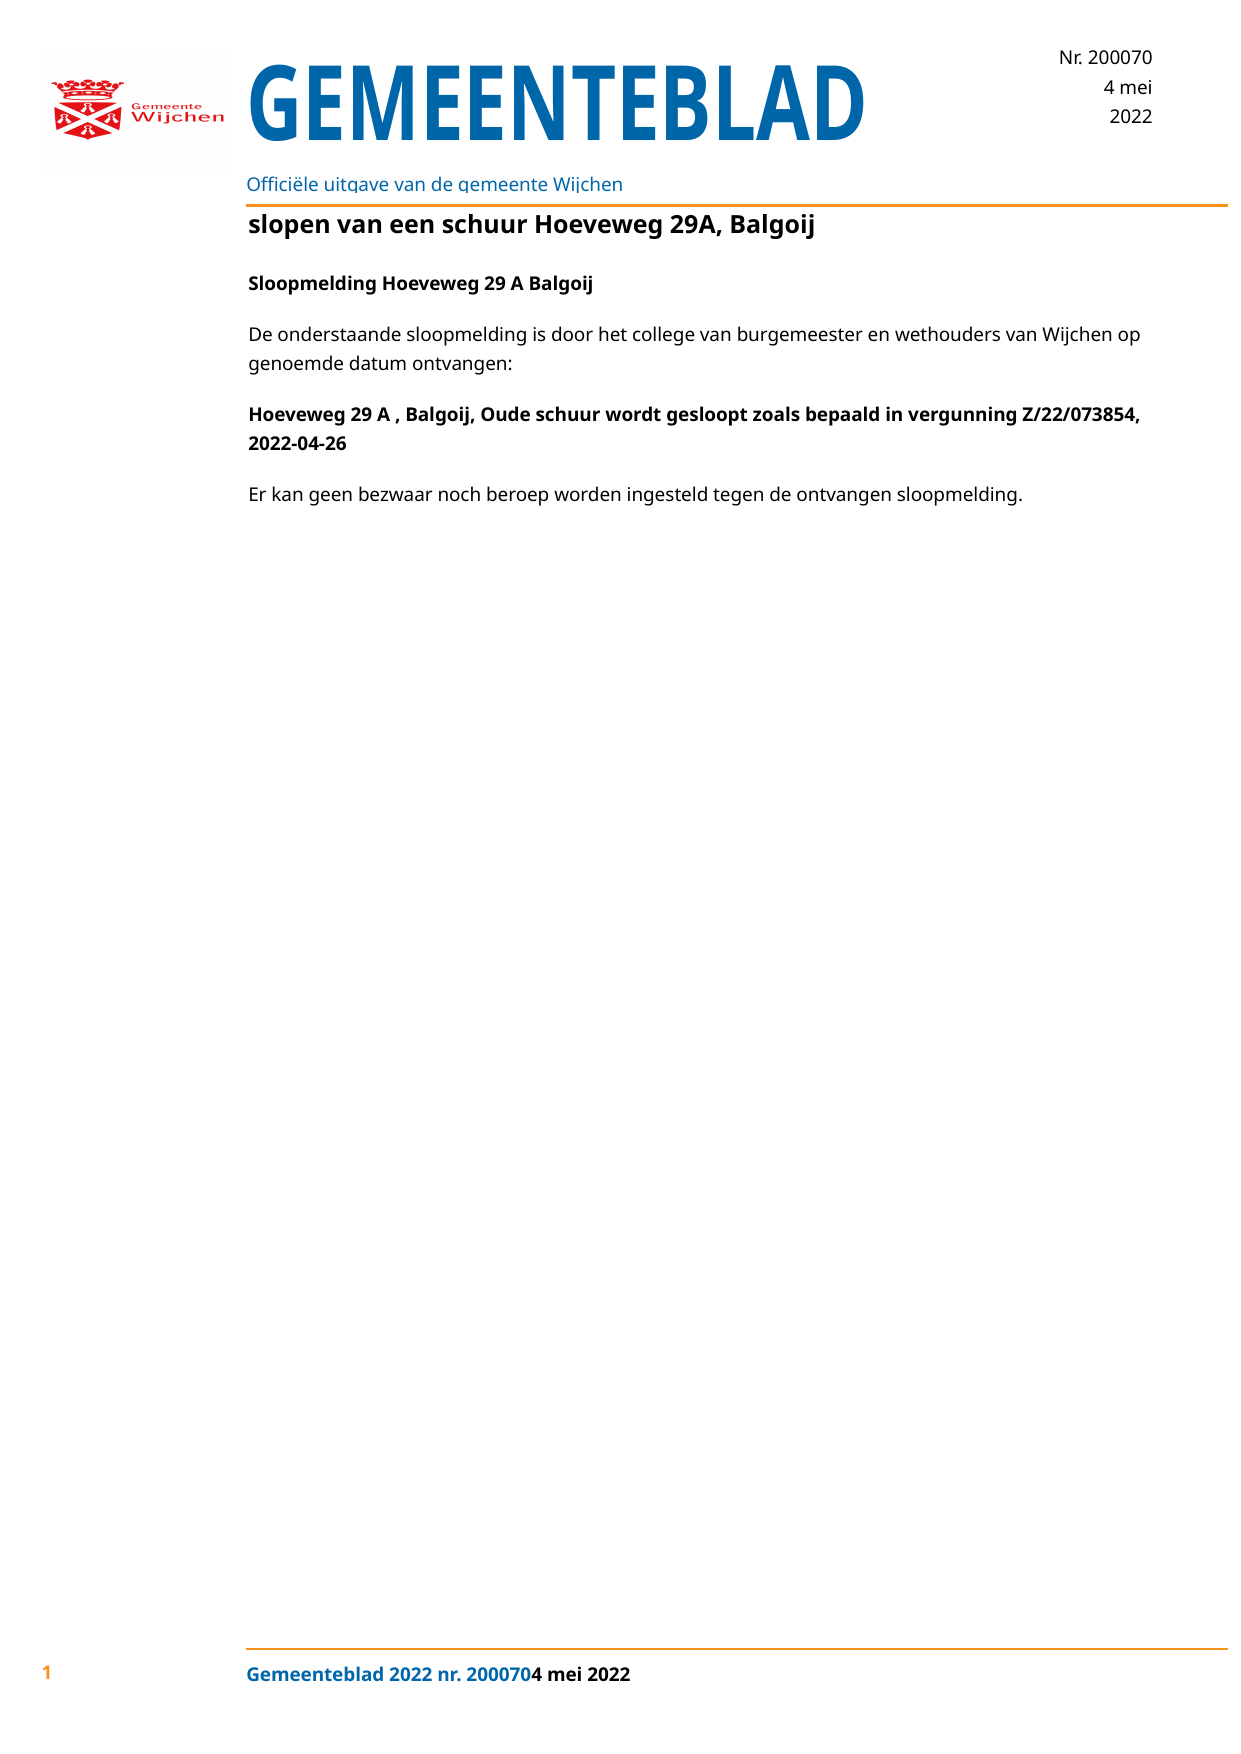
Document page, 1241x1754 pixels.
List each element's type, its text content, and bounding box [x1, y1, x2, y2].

text De onderstaande sloopmelding is door het college van burgemeester en wethouders van Wijchen op genoemde datum ontvangen: [248, 321, 1152, 376]
text Er kan geen bezwaar noch beroep worden ingesteld tegen de ontvangen sloopmelding. [248, 481, 1152, 506]
text slopen van een schuur Hoeveweg 29A, Balgoij [248, 207, 1152, 241]
picture [41, 47, 231, 172]
text Hoeveweg 29 A , Balgoij, Oude schuur wordt gesloopt zoals bepaald in vergunning Z/22/073854, 2022-04-26 [248, 401, 1152, 456]
text Sloopmelding Hoeveweg 29 A Balgoij [248, 270, 1152, 296]
